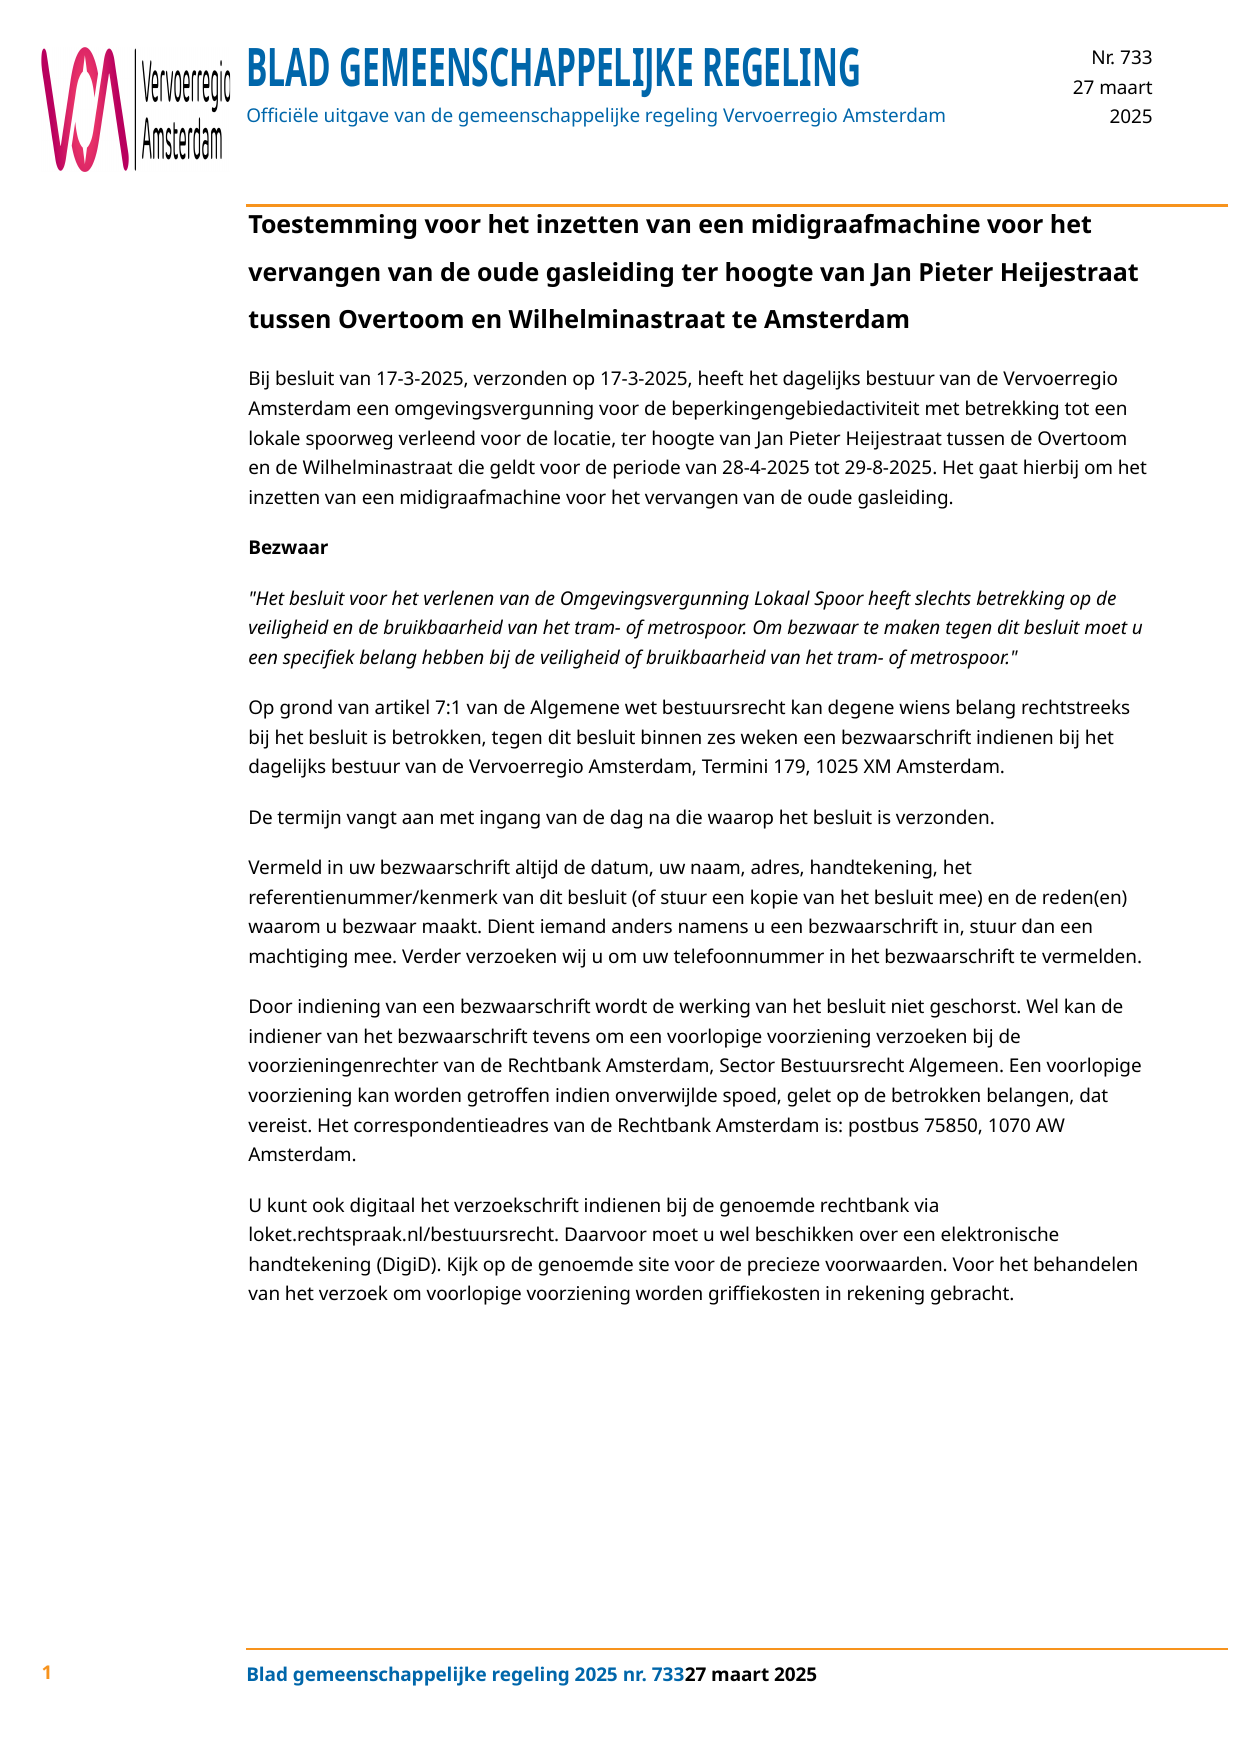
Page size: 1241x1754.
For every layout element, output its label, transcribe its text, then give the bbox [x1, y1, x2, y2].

text De termijn vangt aan met ingang van de dag na die waarop het besluit is verzonden. [248, 804, 1152, 829]
text Vermeld in uw bezwaarschrift altijd de datum, uw naam, adres, handtekening, het referentienummer/kenmerk van dit besluit (of stuur een kopie van het besluit mee) en de reden(en) waarom u bezwaar maakt. Dient iemand anders namens u een bezwaarschrift in, stuur dan een machtiging mee. Verder verzoeken wij u om uw telefoonnummer in het bezwaarschrift te vermelden. [248, 854, 1152, 969]
text Bij besluit van 17-3-2025, verzonden op 17-3-2025, heeft het dagelijks bestuur van de Vervoerregio Amsterdam een omgevingsvergunning voor de beperkingengebiedactiviteit met betrekking tot een lokale spoorweg verleend voor de locatie, ter hoogte van Jan Pieter Heijestraat tussen de Overtoom en de Wilhelminastraat die geldt voor de periode van 28-4-2025 tot 29-8-2025. Het gaat hierbij om het inzetten van een midigraafmachine voor het vervangen van de oude gasleiding. [248, 366, 1152, 509]
text Toestemming voor het inzetten van een midigraafmachine voor het vervangen van de oude gasleiding ter hoogte van Jan Pieter Heijestraat tussen Overtoom en Wilhelminastraat te Amsterdam [248, 207, 1152, 336]
text Bezwaar [248, 534, 1152, 560]
text Door indiening van een bezwaarschrift wordt de werking van het besluit niet geschorst. Wel kan de indiener van het bezwaarschrift tevens om een voorlopige voorziening verzoeken bij de voorzieningenrechter van de Rechtbank Amsterdam, Sector Bestuursrecht Algemeen. Een voorlopige voorziening kan worden getroffen indien onverwijlde spoed, gelet op de betrokken belangen, dat vereist. Het correspondentieadres van de Rechtbank Amsterdam is: postbus 75850, 1070 AW Amsterdam. [248, 993, 1152, 1167]
picture [41, 47, 231, 172]
text Op grond van artikel 7:1 van de Algemene wet bestuursrecht kan degene wiens belang rechtstreeks bij het besluit is betrokken, tegen dit besluit binnen zes weken een bezwaarschrift indienen bij het dagelijks bestuur van de Vervoerregio Amsterdam, Termini 179, 1025 XM Amsterdam. [248, 694, 1152, 779]
text "Het besluit voor het verlenen van de Omgevingsvergunning Lokaal Spoor heeft slechts betrekking op de veiligheid en de bruikbaarheid van het tram- of metrospoor. Om bezwaar te maken tegen dit besluit moet u een specifiek belang hebben bij de veiligheid of bruikbaarheid van het tram- of metrospoor." [248, 585, 1152, 669]
text U kunt ook digitaal het verzoekschrift indienen bij de genoemde rechtbank via loket.rechtspraak.nl/bestuursrecht. Daarvoor moet u wel beschikken over een elektronische handtekening (DigiD). Kijk op de genoemde site voor de precieze voorwaarden. Voor het behandelen van het verzoek om voorlopige voorziening worden griffiekosten in rekening gebracht. [248, 1192, 1152, 1306]
